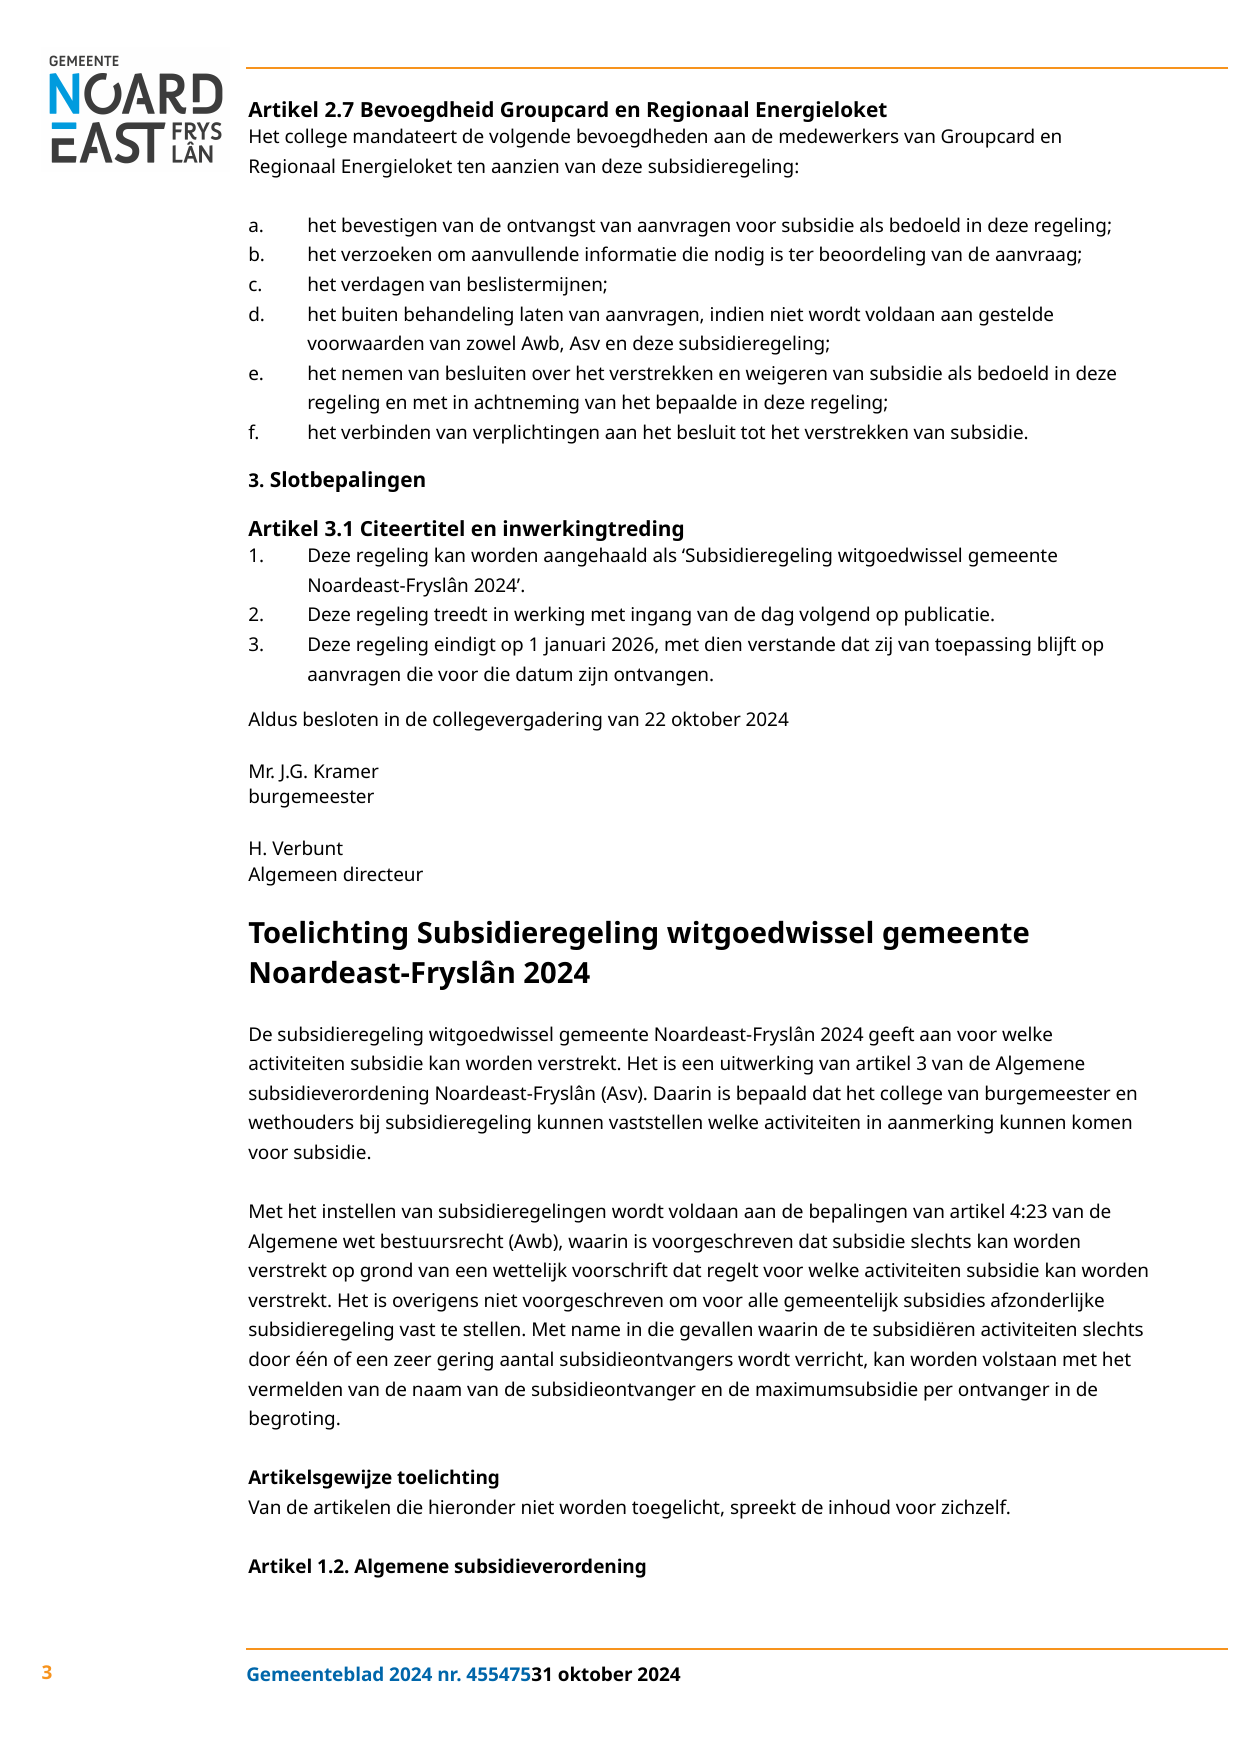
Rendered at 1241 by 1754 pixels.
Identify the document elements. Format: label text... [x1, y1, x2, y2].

text Artikelsgewijze toelichting [248, 1464, 1152, 1490]
list Deze regeling kan worden aangehaald als ‘Subsidieregeling witgoedwissel gemeente Noardeast-Fryslân 2024’. [248, 542, 1152, 598]
text Mr. J.G. Kramer [248, 758, 1152, 783]
text burgemeester [248, 783, 1152, 809]
text Algemeen directeur [248, 861, 1152, 886]
list het verdagen van beslistermijnen; [248, 271, 1152, 297]
picture [41, 47, 231, 172]
text De subsidieregeling witgoedwissel gemeente Noardeast-Fryslân 2024 geeft aan voor welke activiteiten subsidie kan worden verstrekt. Het is een uitwerking van artikel 3 van de Algemene subsidieverordening Noardeast-Fryslân (Asv). Daarin is bepaald dat het college van burgemeester en wethouders bij subsidieregeling kunnen vaststellen welke activiteiten in aanmerking kunnen komen voor subsidie. [248, 1021, 1152, 1165]
list Deze regeling eindigt op 1 januari 2026, met dien verstande dat zij van toepassing blijft op aanvragen die voor die datum zijn ontvangen. [248, 631, 1152, 686]
text Het college mandateert de volgende bevoegdheden aan de medewerkers van Groupcard en Regionaal Energieloket ten aanzien van deze subsidieregeling: [248, 123, 1152, 178]
text Toelichting Subsidieregeling witgoedwissel gemeente Noardeast-Fryslân 2024 [248, 912, 1152, 992]
list het bevestigen van de ontvangst van aanvragen voor subsidie als bedoeld in deze regeling; [248, 212, 1152, 238]
text Met het instellen van subsidieregelingen wordt voldaan aan de bepalingen van artikel 4:23 van de Algemene wet bestuursrecht (Awb), waarin is voorgeschreven dat subsidie slechts kan worden verstrekt op grond van een wettelijk voorschrift dat regelt voor welke activiteiten subsidie kan worden verstrekt. Het is overigens niet voorgeschreven om voor alle gemeentelijk subsidies afzonderlijke subsidieregeling vast te stellen. Met name in die gevallen waarin de te subsidiëren activiteiten slechts door één of een zeer gering aantal subsidieontvangers wordt verricht, kan worden volstaan met het vermelden van de naam van de subsidieontvanger en de maximumsubsidie per ontvanger in de begroting. [248, 1198, 1152, 1431]
list het verbinden van verplichtingen aan het besluit tot het verstrekken van subsidie. [248, 419, 1152, 445]
list Deze regeling treedt in werking met ingang van de dag volgend op publicatie. [248, 602, 1152, 627]
text 3. Slotbepalingen [248, 465, 1152, 493]
text Artikel 3.1 Citeertitel en inwerkingtreding [248, 514, 1152, 542]
list het buiten behandeling laten van aanvragen, indien niet wordt voldaan aan gestelde voorwaarden van zowel Awb, Asv en deze subsidieregeling; [248, 301, 1152, 356]
text Van de artikelen die hieronder niet worden toegelicht, spreekt de inhoud voor zichzelf. [248, 1494, 1152, 1520]
text Artikel 1.2. Algemene subsidieverordening [248, 1553, 1152, 1579]
text Artikel 2.7 Bevoegdheid Groupcard en Regionaal Energieloket [248, 95, 1152, 123]
text H. Verbunt [248, 835, 1152, 861]
list het nemen van besluiten over het verstrekken en weigeren van subsidie als bedoeld in deze regeling en met in achtneming van het bepaalde in deze regeling; [248, 360, 1152, 415]
list het verzoeken om aanvullende informatie die nodig is ter beoordeling van de aanvraag; [248, 242, 1152, 267]
text Aldus besloten in de collegevergadering van 22 oktober 2024 [248, 706, 1152, 732]
